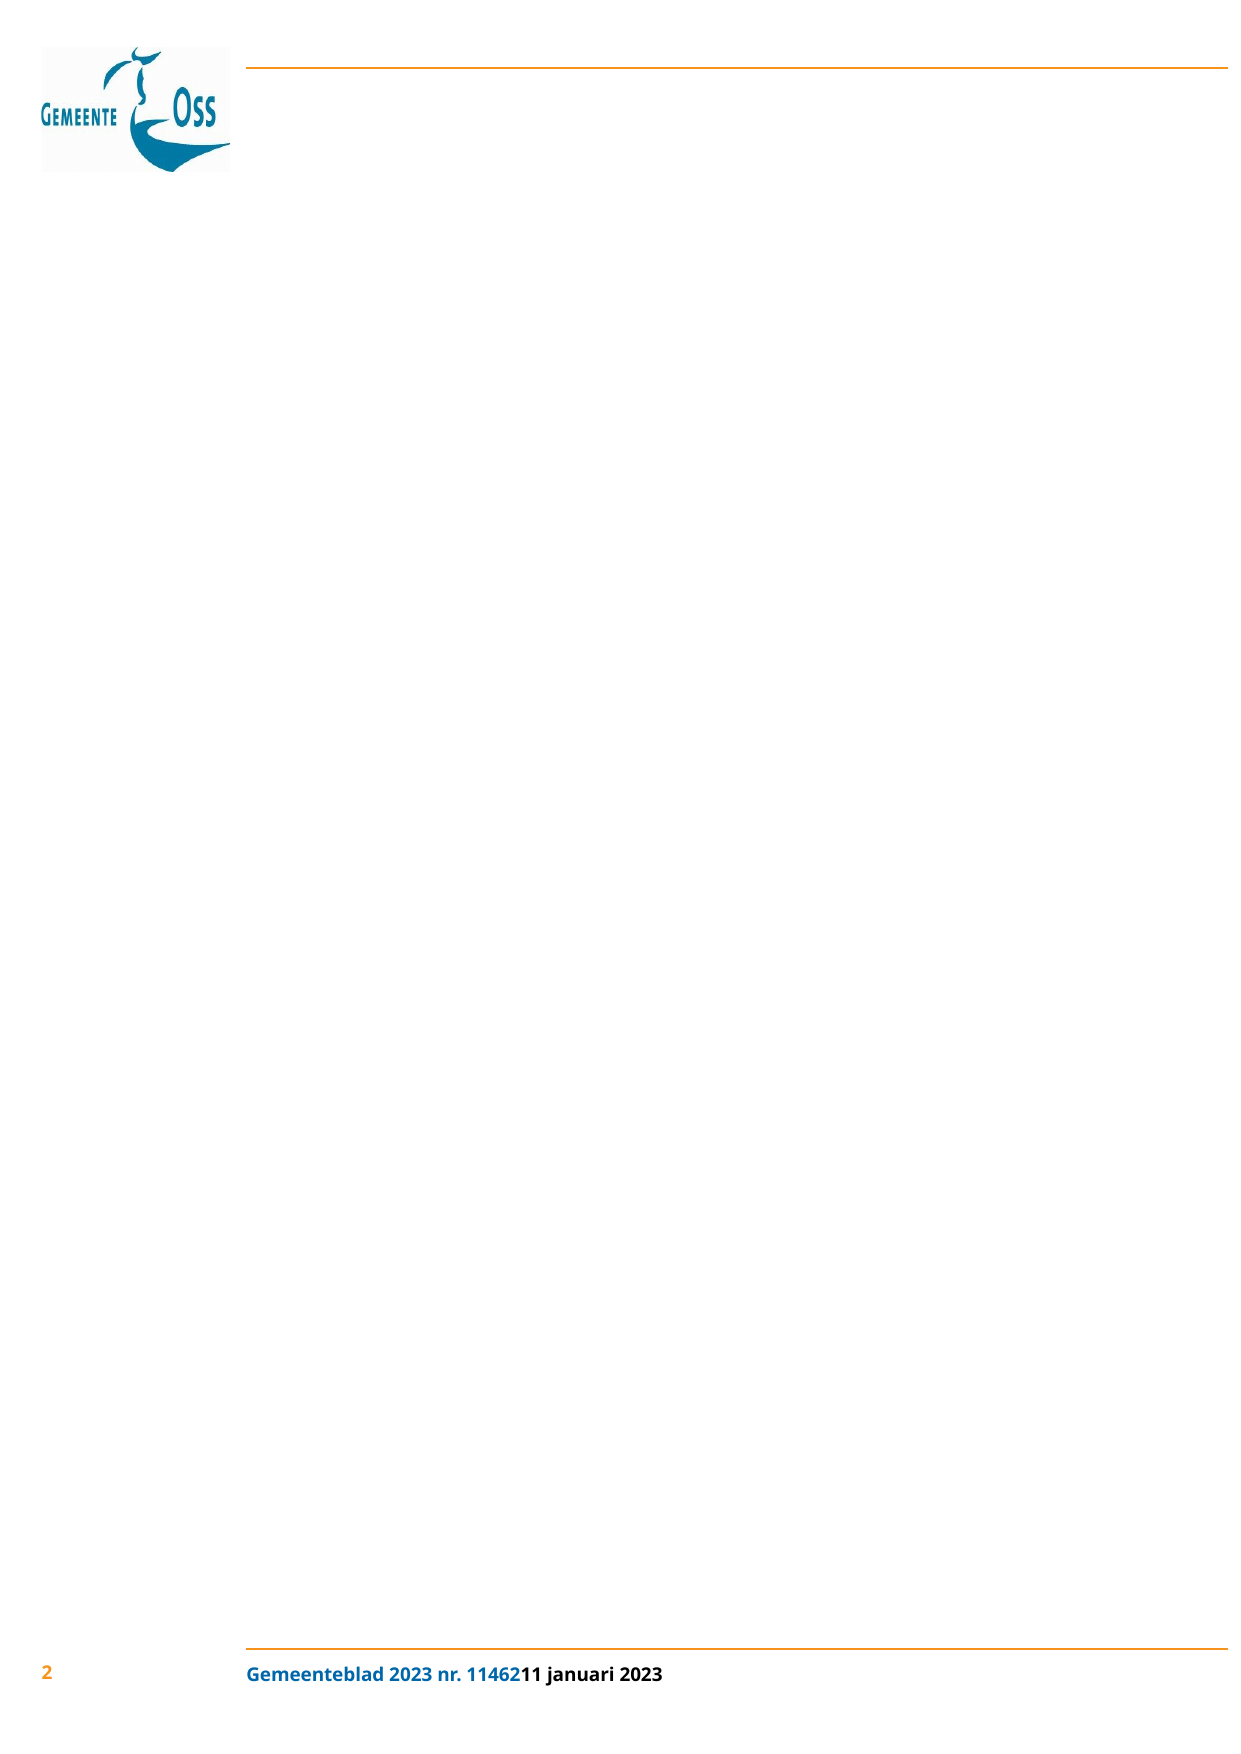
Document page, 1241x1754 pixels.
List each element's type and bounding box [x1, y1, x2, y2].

picture [41, 47, 231, 172]
